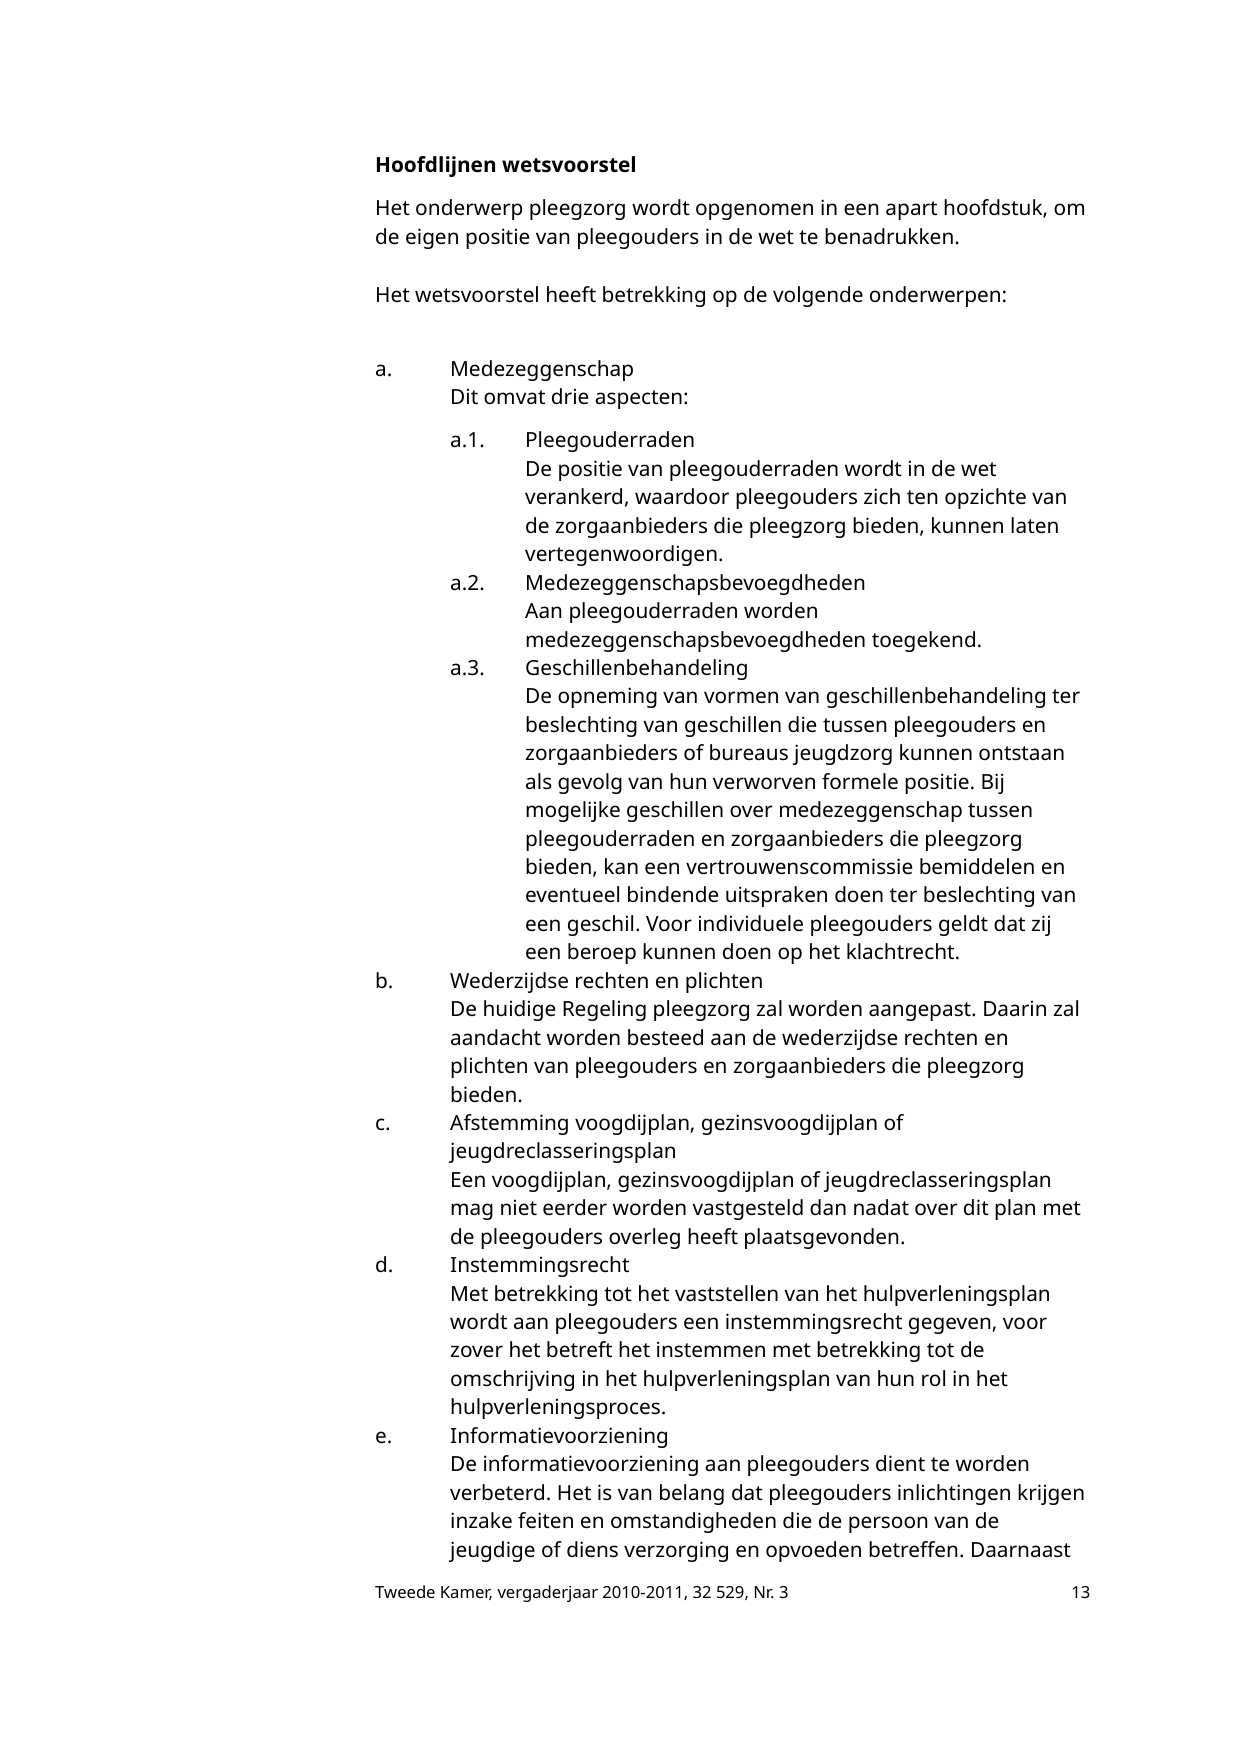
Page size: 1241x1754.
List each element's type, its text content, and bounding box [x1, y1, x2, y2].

text Het wetsvoorstel heeft betrekking op de volgende onderwerpen: [375, 280, 1090, 309]
list De opneming van vormen van geschillenbehandeling ter beslechting van geschillen die tussen pleegouders en zorgaanbieders of bureaus jeugdzorg kunnen ontstaan als gevolg van hun verworven formele positie. Bij mogelijke geschillen over medezeggenschap tussen pleegouderraden en zorgaanbieders die pleegzorg bieden, kan een vertrouwenscommissie bemiddelen en eventueel bindende uitspraken doen ter beslechting van een geschil. Voor individuele pleegouders geldt dat zij een beroep kunnen doen op het klachtrecht. [450, 682, 1090, 966]
list Wederzijdse rechten en plichten [375, 966, 1090, 994]
list De positie van pleegouderraden wordt in de wet verankerd, waardoor pleegouders zich ten opzichte van de zorgaanbieders die pleegzorg bieden, kunnen laten vertegenwoordigen. [450, 454, 1090, 568]
list Aan pleegouderraden worden medezeggenschapsbevoegdheden toegekend. [450, 596, 1090, 653]
list Medezeggenschap [375, 354, 1090, 382]
text Het onderwerp pleegzorg wordt opgenomen in een apart hoofdstuk, om de eigen positie van pleegouders in de wet te benadrukken. [375, 193, 1090, 250]
list Dit omvat drie aspecten: [375, 382, 1090, 411]
list Medezeggenschapsbevoegdheden [450, 568, 1090, 596]
list Met betrekking tot het vaststellen van het hulpverleningsplan wordt aan pleegouders een instemmingsrecht gegeven, voor zover het betreft het instemmen met betrekking tot de omschrijving in het hulpverleningsplan van hun rol in het hulpverleningsproces. [375, 1279, 1090, 1421]
list Informatievoorziening [375, 1421, 1090, 1449]
list Pleegouderraden [450, 426, 1090, 454]
list De informatievoorziening aan pleegouders dient te worden verbeterd. Het is van belang dat pleegouders inlichtingen krijgen inzake feiten en omstandigheden die de persoon van de jeugdige of diens verzorging en opvoeden betreffen. Daarnaast [375, 1449, 1090, 1563]
list Een voogdijplan, gezinsvoogdijplan of jeugdreclasseringsplan mag niet eerder worden vastgesteld dan nadat over dit plan met de pleegouders overleg heeft plaatsgevonden. [375, 1165, 1090, 1250]
list De huidige Regeling pleegzorg zal worden aangepast. Daarin zal aandacht worden besteed aan de wederzijdse rechten en plichten van pleegouders en zorgaanbieders die pleegzorg bieden. [375, 994, 1090, 1108]
list Afstemming voogdijplan, gezinsvoogdijplan of jeugdreclasseringsplan [375, 1108, 1090, 1165]
list Instemmingsrecht [375, 1250, 1090, 1279]
list Geschillenbehandeling [450, 653, 1090, 682]
text Hoofdlijnen wetsvoorstel [375, 150, 1090, 178]
